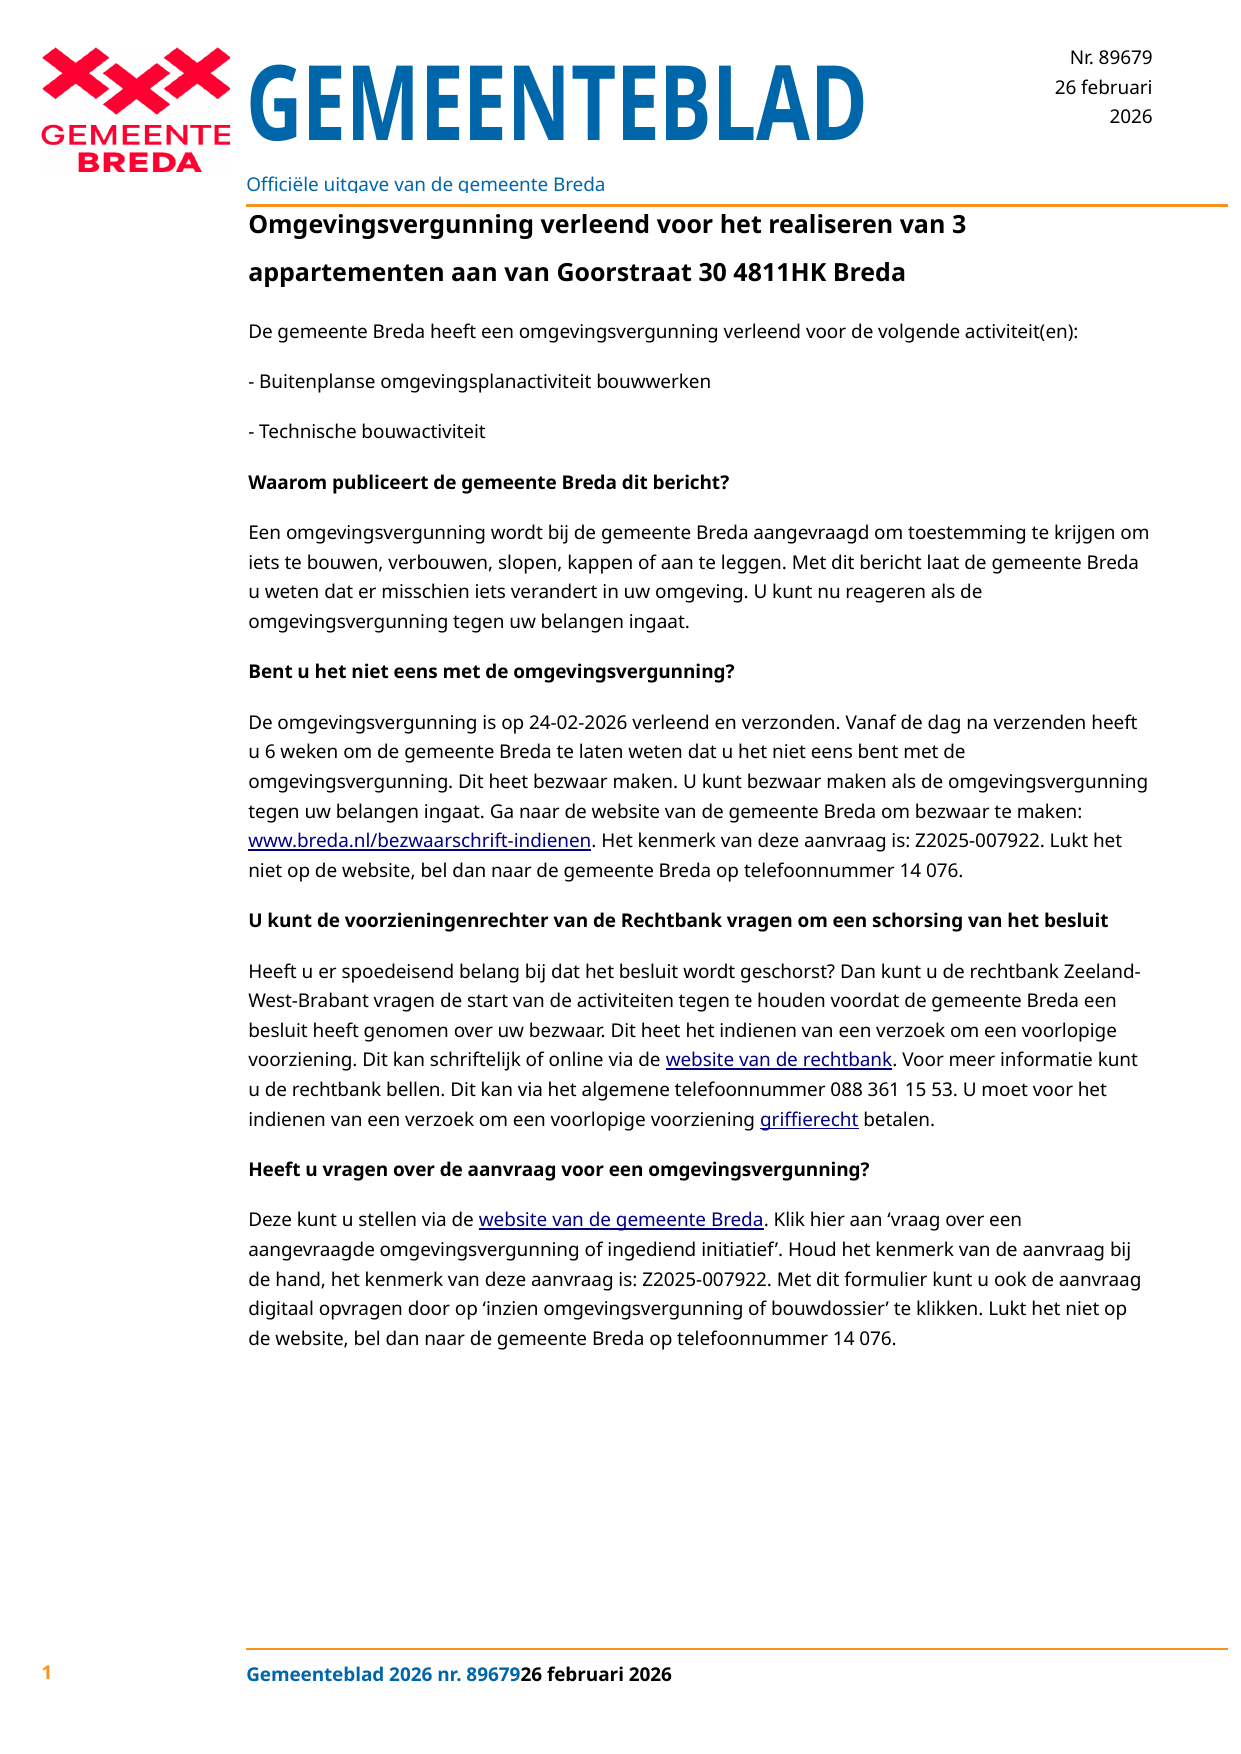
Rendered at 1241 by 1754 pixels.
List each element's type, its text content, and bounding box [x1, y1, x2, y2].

text De omgevingsvergunning is op 24-02-2026 verleend en verzonden. Vanaf de dag na verzenden heeft u 6 weken om de gemeente Breda te laten weten dat u het niet eens bent met de omgevingsvergunning. Dit heet bezwaar maken. U kunt bezwaar maken als de omgevingsvergunning tegen uw belangen ingaat. Ga naar de website van de gemeente Breda om bezwaar te maken: www.breda.nl/bezwaarschrift-indienen. Het kenmerk van deze aanvraag is: Z2025-007922. Lukt het niet op de website, bel dan naar de gemeente Breda op telefoonnummer 14 076. [248, 709, 1152, 883]
text - Technische bouwactiviteit [248, 419, 1152, 444]
text Waarom publiceert de gemeente Breda dit bericht? [248, 469, 1152, 495]
picture [41, 47, 231, 172]
text Heeft u vragen over de aanvraag voor een omgevingsvergunning? [248, 1156, 1152, 1182]
text - Buitenplanse omgevingsplanactiviteit bouwwerken [248, 368, 1152, 394]
text U kunt de voorzieningenrechter van de Rechtbank vragen om een schorsing van het besluit [248, 907, 1152, 933]
text Omgevingsvergunning verleend voor het realiseren van 3 appartementen aan van Goorstraat 30 4811HK Breda [248, 207, 1152, 288]
text De gemeente Breda heeft een omgevingsvergunning verleend voor de volgende activiteit(en): [248, 318, 1152, 344]
text Deze kunt u stellen via de website van de gemeente Breda. Klik hier aan ‘vraag over een aangevraagde omgevingsvergunning of ingediend initiatief’. Houd het kenmerk van de aanvraag bij de hand, het kenmerk van deze aanvraag is: Z2025-007922. Met dit formulier kunt u ook de aanvraag digitaal opvragen door op ‘inzien omgevingsvergunning of bouwdossier’ te klikken. Lukt het niet op de website, bel dan naar de gemeente Breda op telefoonnummer 14 076. [248, 1207, 1152, 1351]
text Bent u het niet eens met de omgevingsvergunning? [248, 659, 1152, 684]
text Een omgevingsvergunning wordt bij de gemeente Breda aangevraagd om toestemming te krijgen om iets te bouwen, verbouwen, slopen, kappen of aan te leggen. Met dit bericht laat de gemeente Breda u weten dat er misschien iets verandert in uw omgeving. U kunt nu reageren als de omgevingsvergunning tegen uw belangen ingaat. [248, 519, 1152, 634]
text Heeft u er spoedeisend belang bij dat het besluit wordt geschorst? Dan kunt u de rechtbank Zeeland-West-Brabant vragen de start van de activiteiten tegen te houden voordat de gemeente Breda een besluit heeft genomen over uw bezwaar. Dit heet het indienen van een verzoek om een voorlopige voorziening. Dit kan schriftelijk of online via de website van de rechtbank. Voor meer informatie kunt u de rechtbank bellen. Dit kan via het algemene telefoonnummer 088 361 15 53. U moet voor het indienen van een verzoek om een voorlopige voorziening griffierecht betalen. [248, 958, 1152, 1132]
